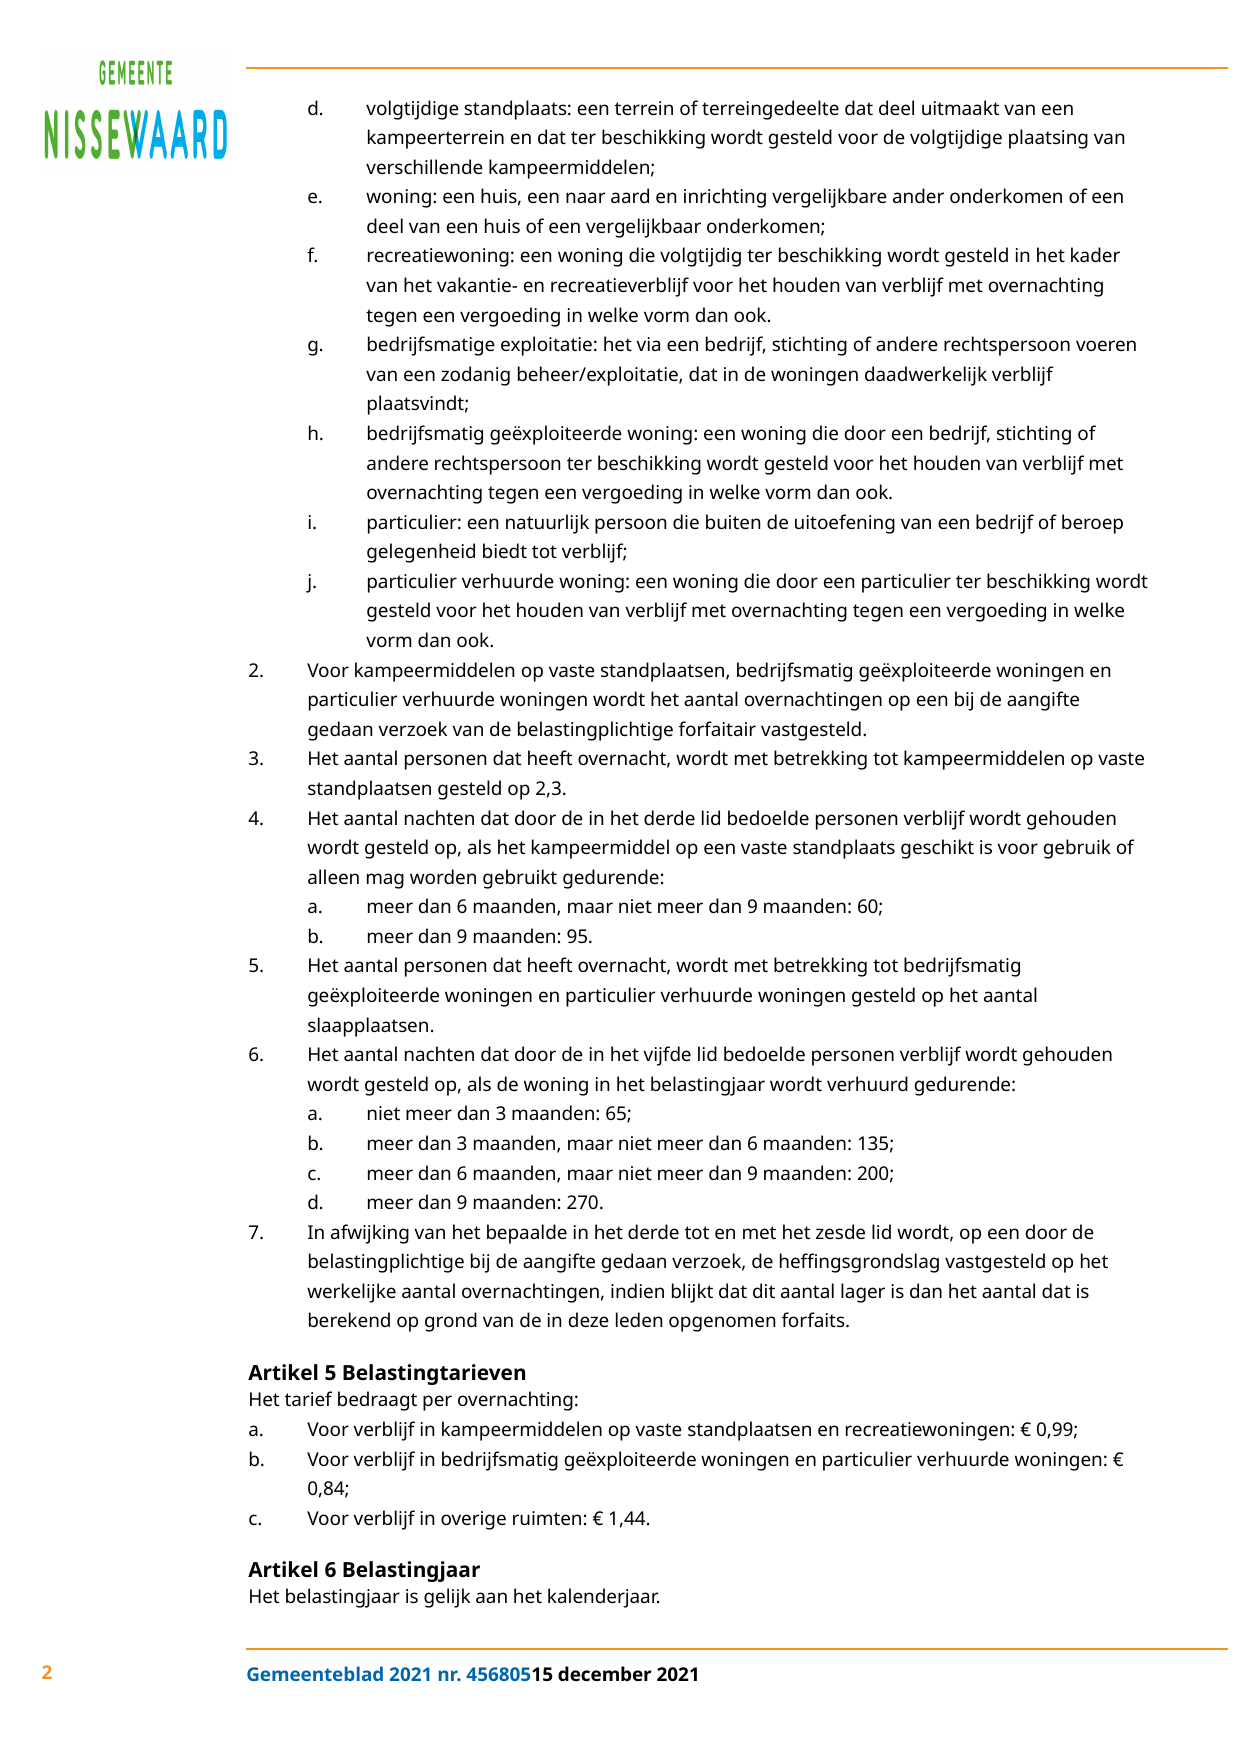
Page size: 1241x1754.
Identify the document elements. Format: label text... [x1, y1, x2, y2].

list bedrijfsmatig geëxploiteerde woning: een woning die door een bedrijf, stichting of andere rechtspersoon ter beschikking wordt gesteld voor het houden van verblijf met overnachting tegen een vergoeding in welke vorm dan ook. [307, 420, 1152, 505]
list meer dan 6 maanden, maar niet meer dan 9 maanden: 200; [307, 1160, 1152, 1186]
list niet meer dan 3 maanden: 65; [307, 1101, 1152, 1126]
list Voor verblijf in overige ruimten: € 1,44. [248, 1505, 1152, 1531]
list Voor verblijf in kampeermiddelen op vaste standplaatsen en recreatiewoningen: € 0,99; [248, 1416, 1152, 1442]
list meer dan 9 maanden: 270. [307, 1189, 1152, 1215]
list meer dan 9 maanden: 95. [307, 923, 1152, 949]
list Het aantal nachten dat door de in het derde lid bedoelde personen verblijf wordt gehouden wordt gesteld op, als het kampeermiddel op een vaste standplaats geschikt is voor gebruik of alleen mag worden gebruikt gedurende: [248, 805, 1152, 890]
list bedrijfsmatige exploitatie: het via een bedrijf, stichting of andere rechtspersoon voeren van een zodanig beheer/exploitatie, dat in de woningen daadwerkelijk verblijf plaatsvindt; [307, 331, 1152, 416]
list volgtijdige standplaats: een terrein of terreingedeelte dat deel uitmaakt van een kampeerterrein en dat ter beschikking wordt gesteld voor de volgtijdige plaatsing van verschillende kampeermiddelen; [307, 95, 1152, 180]
list meer dan 3 maanden, maar niet meer dan 6 maanden: 135; [307, 1130, 1152, 1156]
list Voor kampeermiddelen op vaste standplaatsen, bedrijfsmatig geëxploiteerde woningen en particulier verhuurde woningen wordt het aantal overnachtingen op een bij de aangifte gedaan verzoek van de belastingplichtige forfaitair vastgesteld. [248, 657, 1152, 742]
list particulier: een natuurlijk persoon die buiten de uitoefening van een bedrijf of beroep gelegenheid biedt tot verblijf; [307, 509, 1152, 564]
text Het belastingjaar is gelijk aan het kalenderjaar. [248, 1584, 1152, 1609]
list meer dan 6 maanden, maar niet meer dan 9 maanden: 60; [307, 893, 1152, 919]
list In afwijking van het bepaalde in het derde tot en met het zesde lid wordt, op een door de belastingplichtige bij de aangifte gedaan verzoek, de heffingsgrondslag vastgesteld op het werkelijke aantal overnachtingen, indien blijkt dat dit aantal lager is dan het aantal dat is berekend op grond van de in deze leden opgenomen forfaits. [248, 1219, 1152, 1333]
text Artikel 6 Belastingjaar [248, 1555, 1152, 1584]
list woning: een huis, een naar aard en inrichting vergelijkbare ander onderkomen of een deel van een huis of een vergelijkbaar onderkomen; [307, 183, 1152, 239]
list Het aantal personen dat heeft overnacht, wordt met betrekking tot bedrijfsmatig geëxploiteerde woningen en particulier verhuurde woningen gesteld op het aantal slaapplaatsen. [248, 953, 1152, 1038]
list Voor verblijf in bedrijfsmatig geëxploiteerde woningen en particulier verhuurde woningen: € 0,84; [248, 1446, 1152, 1501]
list Het aantal nachten dat door de in het vijfde lid bedoelde personen verblijf wordt gehouden wordt gesteld op, als de woning in het belastingjaar wordt verhuurd gedurende: [248, 1041, 1152, 1097]
list Het aantal personen dat heeft overnacht, wordt met betrekking tot kampeermiddelen op vaste standplaatsen gesteld op 2,3. [248, 746, 1152, 801]
text Het tarief bedraagt per overnachting: [248, 1387, 1152, 1412]
picture [41, 47, 231, 172]
list recreatiewoning: een woning die volgtijdig ter beschikking wordt gesteld in het kader van het vakantie- en recreatieverblijf voor het houden van verblijf met overnachting tegen een vergoeding in welke vorm dan ook. [307, 243, 1152, 328]
text Artikel 5 Belastingtarieven [248, 1358, 1152, 1387]
list particulier verhuurde woning: een woning die door een particulier ter beschikking wordt gesteld voor het houden van verblijf met overnachting tegen een vergoeding in welke vorm dan ook. [307, 568, 1152, 653]
